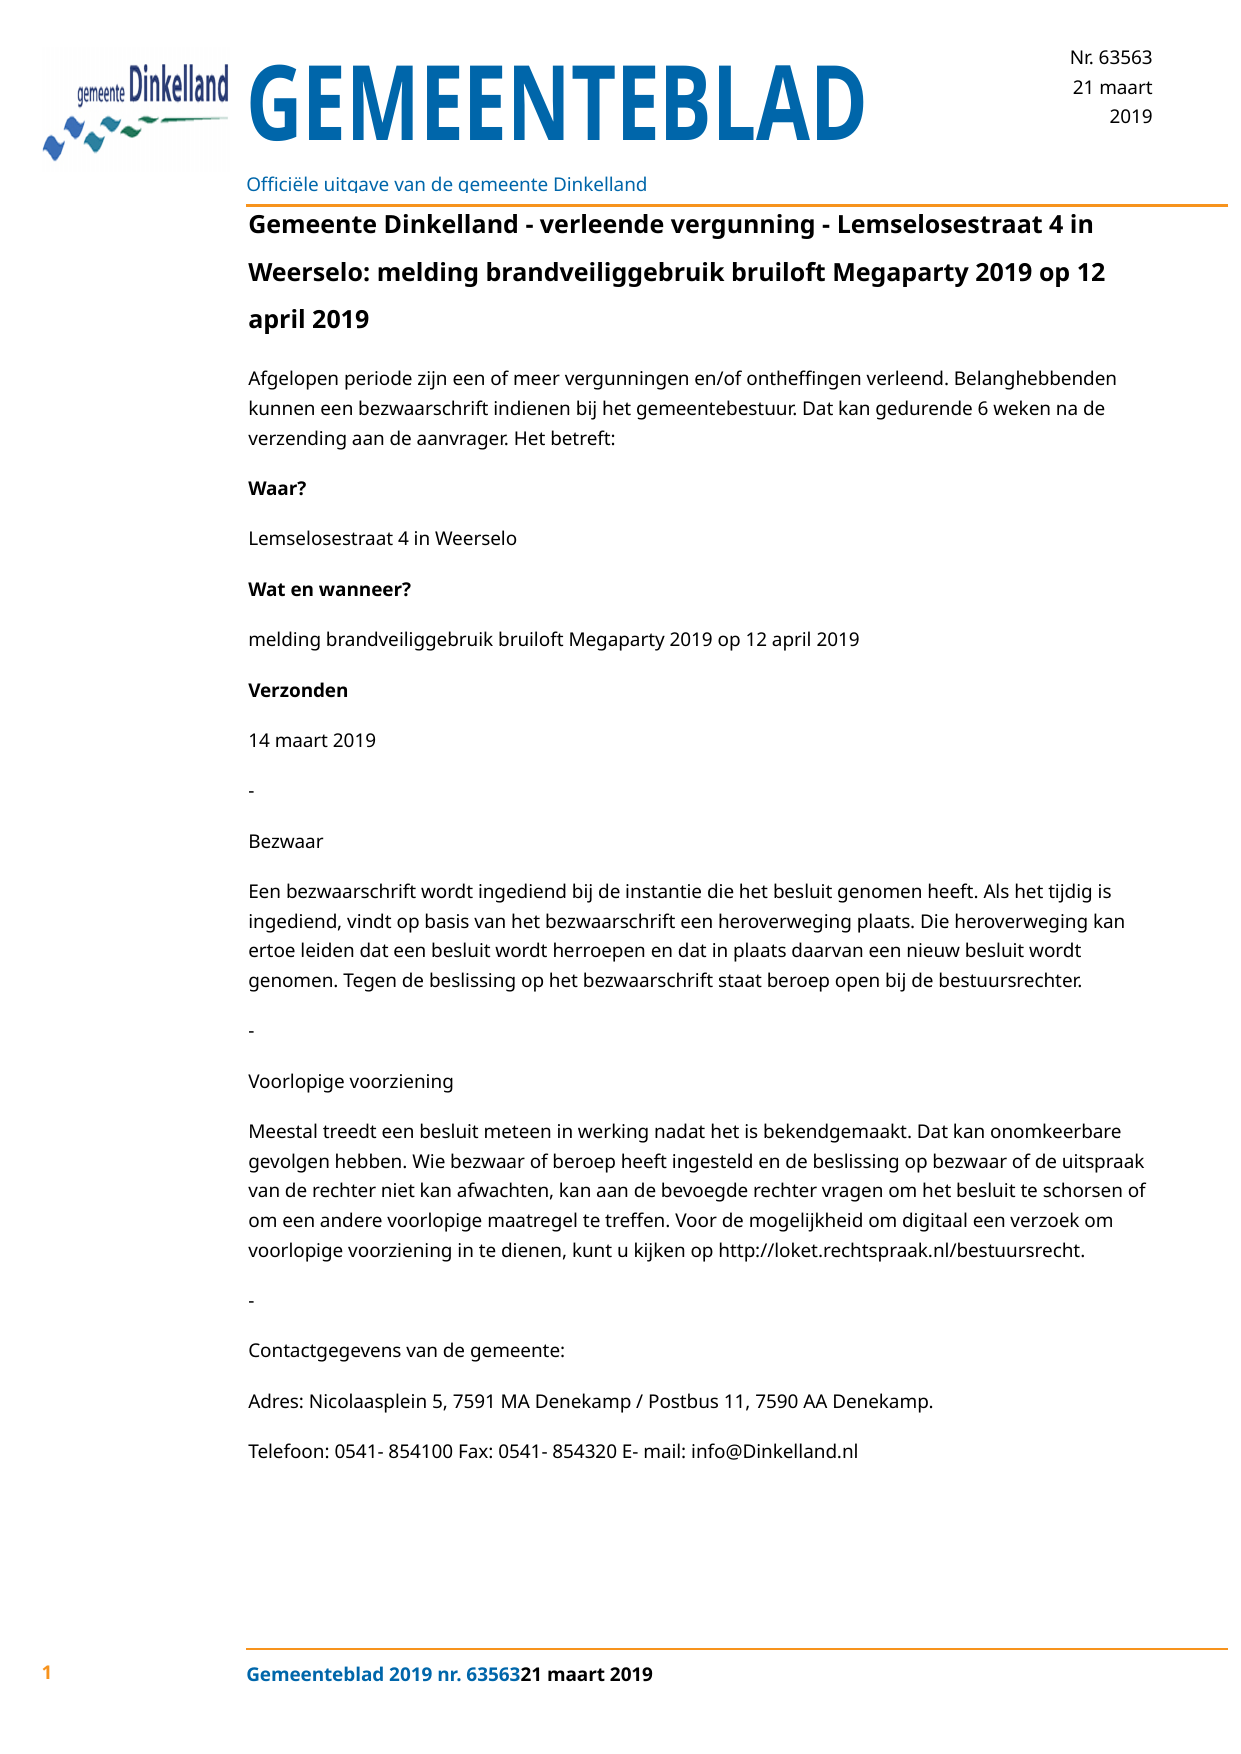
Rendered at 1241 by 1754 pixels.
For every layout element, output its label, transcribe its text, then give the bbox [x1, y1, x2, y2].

picture [41, 47, 231, 172]
text Bezwaar [248, 828, 1152, 854]
text - [248, 778, 1152, 803]
text Telefoon: 0541- 854100 Fax: 0541- 854320 E- mail: info@Dinkelland.nl [248, 1438, 1152, 1464]
text melding brandveiliggebruik bruiloft Megaparty 2019 op 12 april 2019 [248, 626, 1152, 652]
text - [248, 1287, 1152, 1313]
text Afgelopen periode zijn een of meer vergunningen en/of ontheffingen verleend. Belanghebbenden kunnen een bezwaarschrift indienen bij het gemeentebestuur. Dat kan gedurende 6 weken na de verzending aan de aanvrager. Het betreft: [248, 366, 1152, 450]
text Contactgegevens van de gemeente: [248, 1338, 1152, 1363]
text Voorlopige voorziening [248, 1068, 1152, 1094]
text - [248, 1018, 1152, 1043]
text Een bezwaarschrift wordt ingediend bij de instantie die het besluit genomen heeft. Als het tijdig is ingediend, vindt op basis van het bezwaarschrift een heroverweging plaats. Die heroverweging kan ertoe leiden dat een besluit wordt herroepen en dat in plaats daarvan een nieuw besluit wordt genomen. Tegen de beslissing op het bezwaarschrift staat beroep open bij de bestuursrechter. [248, 878, 1152, 993]
text Verzonden [248, 677, 1152, 702]
text Meestal treedt een besluit meteen in werking nadat het is bekendgemaakt. Dat kan onomkeerbare gevolgen hebben. Wie bezwaar of beroep heeft ingesteld en de beslissing op bezwaar of de uitspraak van de rechter niet kan afwachten, kan aan de bevoegde rechter vragen om het besluit te schorsen of om een andere voorlopige maatregel te treffen. Voor de mogelijkheid om digitaal een verzoek om voorlopige voorziening in te dienen, kunt u kijken op http://loket.rechtspraak.nl/bestuursrecht. [248, 1118, 1152, 1262]
text Wat en wanneer? [248, 576, 1152, 602]
text Adres: Nicolaasplein 5, 7591 MA Denekamp / Postbus 11, 7590 AA Denekamp. [248, 1388, 1152, 1414]
text 14 maart 2019 [248, 727, 1152, 753]
text Gemeente Dinkelland - verleende vergunning - Lemselosestraat 4 in Weerselo: melding brandveiliggebruik bruiloft Megaparty 2019 op 12 april 2019 [248, 207, 1152, 336]
text Lemselosestraat 4 in Weerselo [248, 526, 1152, 551]
text Waar? [248, 475, 1152, 501]
